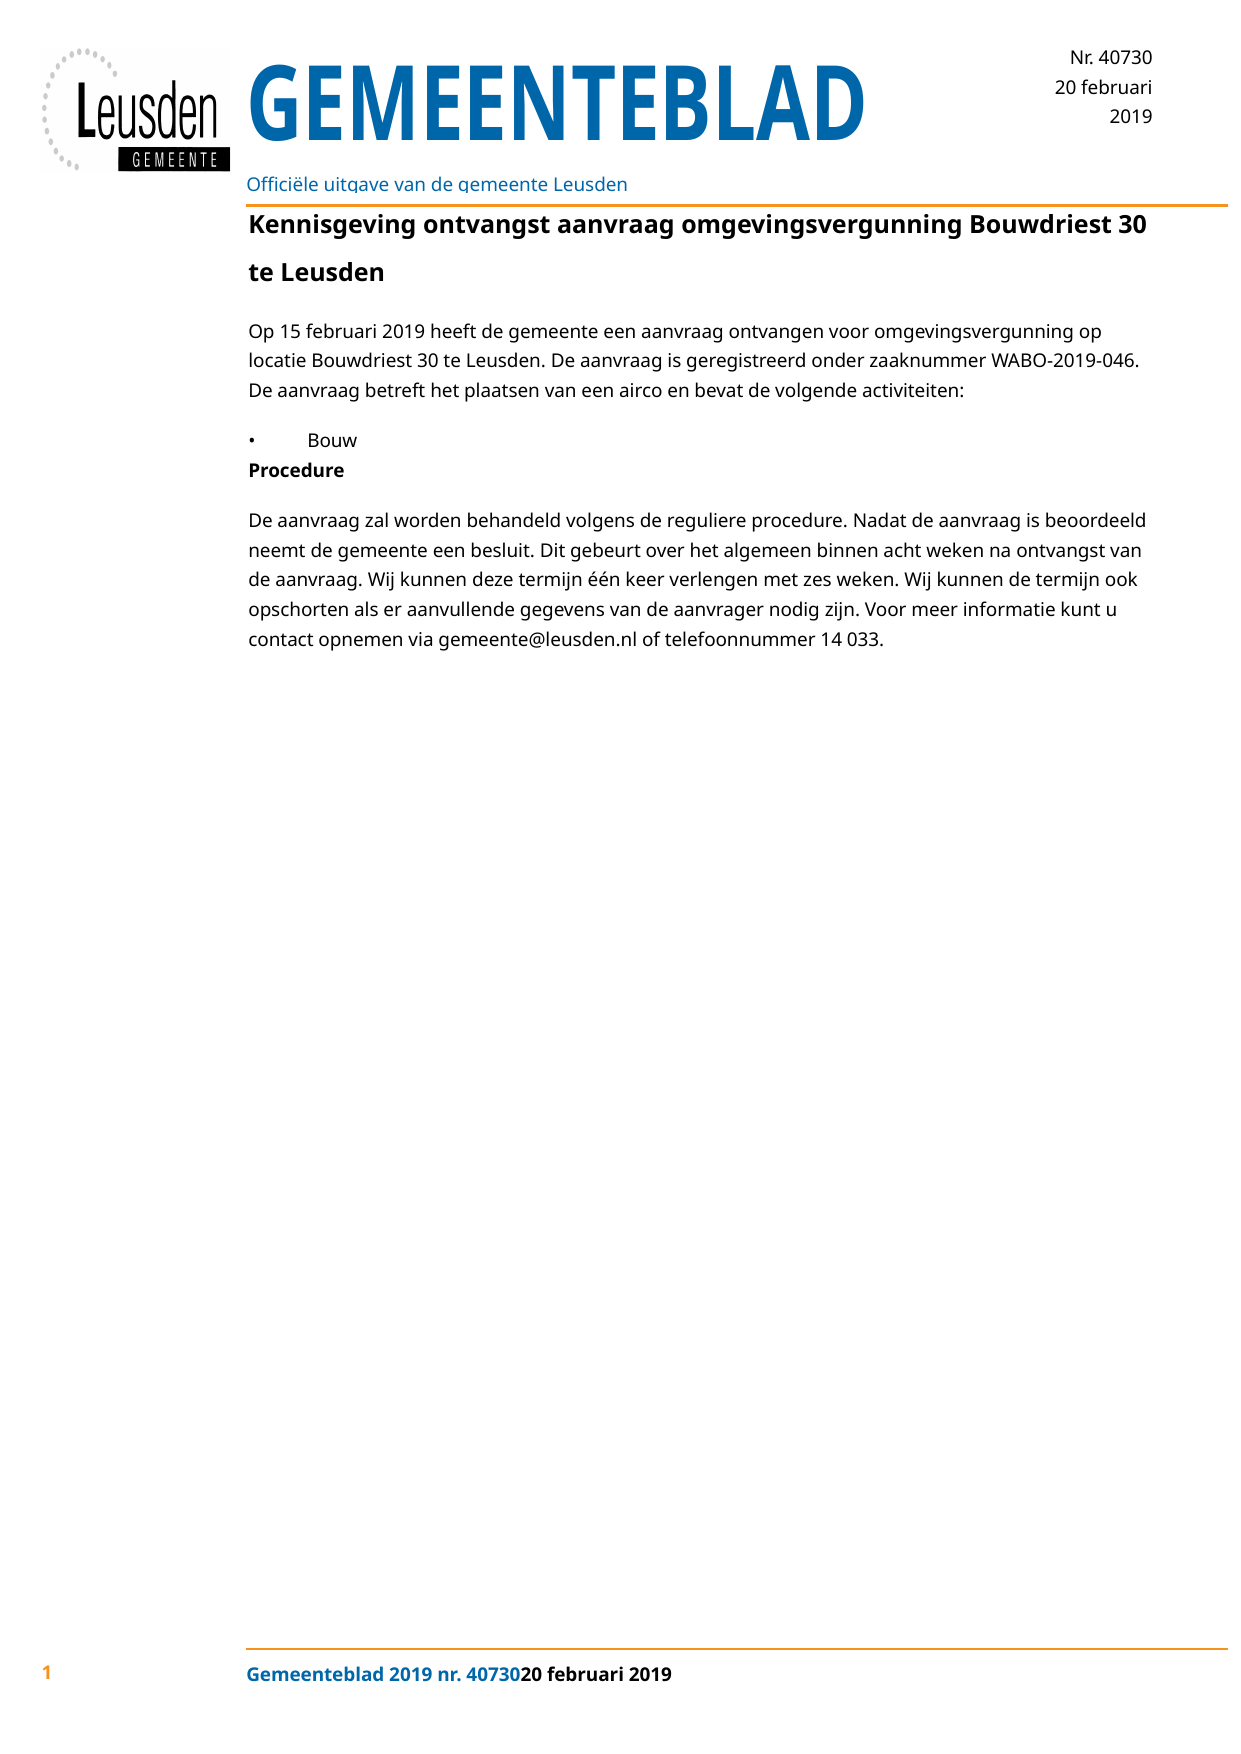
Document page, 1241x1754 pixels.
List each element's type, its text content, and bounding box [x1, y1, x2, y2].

picture [41, 47, 231, 172]
text Op 15 februari 2019 heeft de gemeente een aanvraag ontvangen voor omgevingsvergunning op locatie Bouwdriest 30 te Leusden. De aanvraag is geregistreerd onder zaaknummer WABO-2019-046. De aanvraag betreft het plaatsen van een airco en bevat de volgende activiteiten: [248, 318, 1152, 403]
text De aanvraag zal worden behandeld volgens de reguliere procedure. Nadat de aanvraag is beoordeeld neemt de gemeente een besluit. Dit gebeurt over het algemeen binnen acht weken na ontvangst van de aanvraag. Wij kunnen deze termijn één keer verlengen met zes weken. Wij kunnen de termijn ook opschorten als er aanvullende gegevens van de aanvrager nodig zijn. Voor meer informatie kunt u contact opnemen via gemeente@leusden.nl of telefoonnummer 14 033. [248, 507, 1152, 652]
list Bouw [248, 427, 1152, 453]
text Procedure [248, 457, 1152, 483]
text Kennisgeving ontvangst aanvraag omgevingsvergunning Bouwdriest 30 te Leusden [248, 207, 1152, 288]
